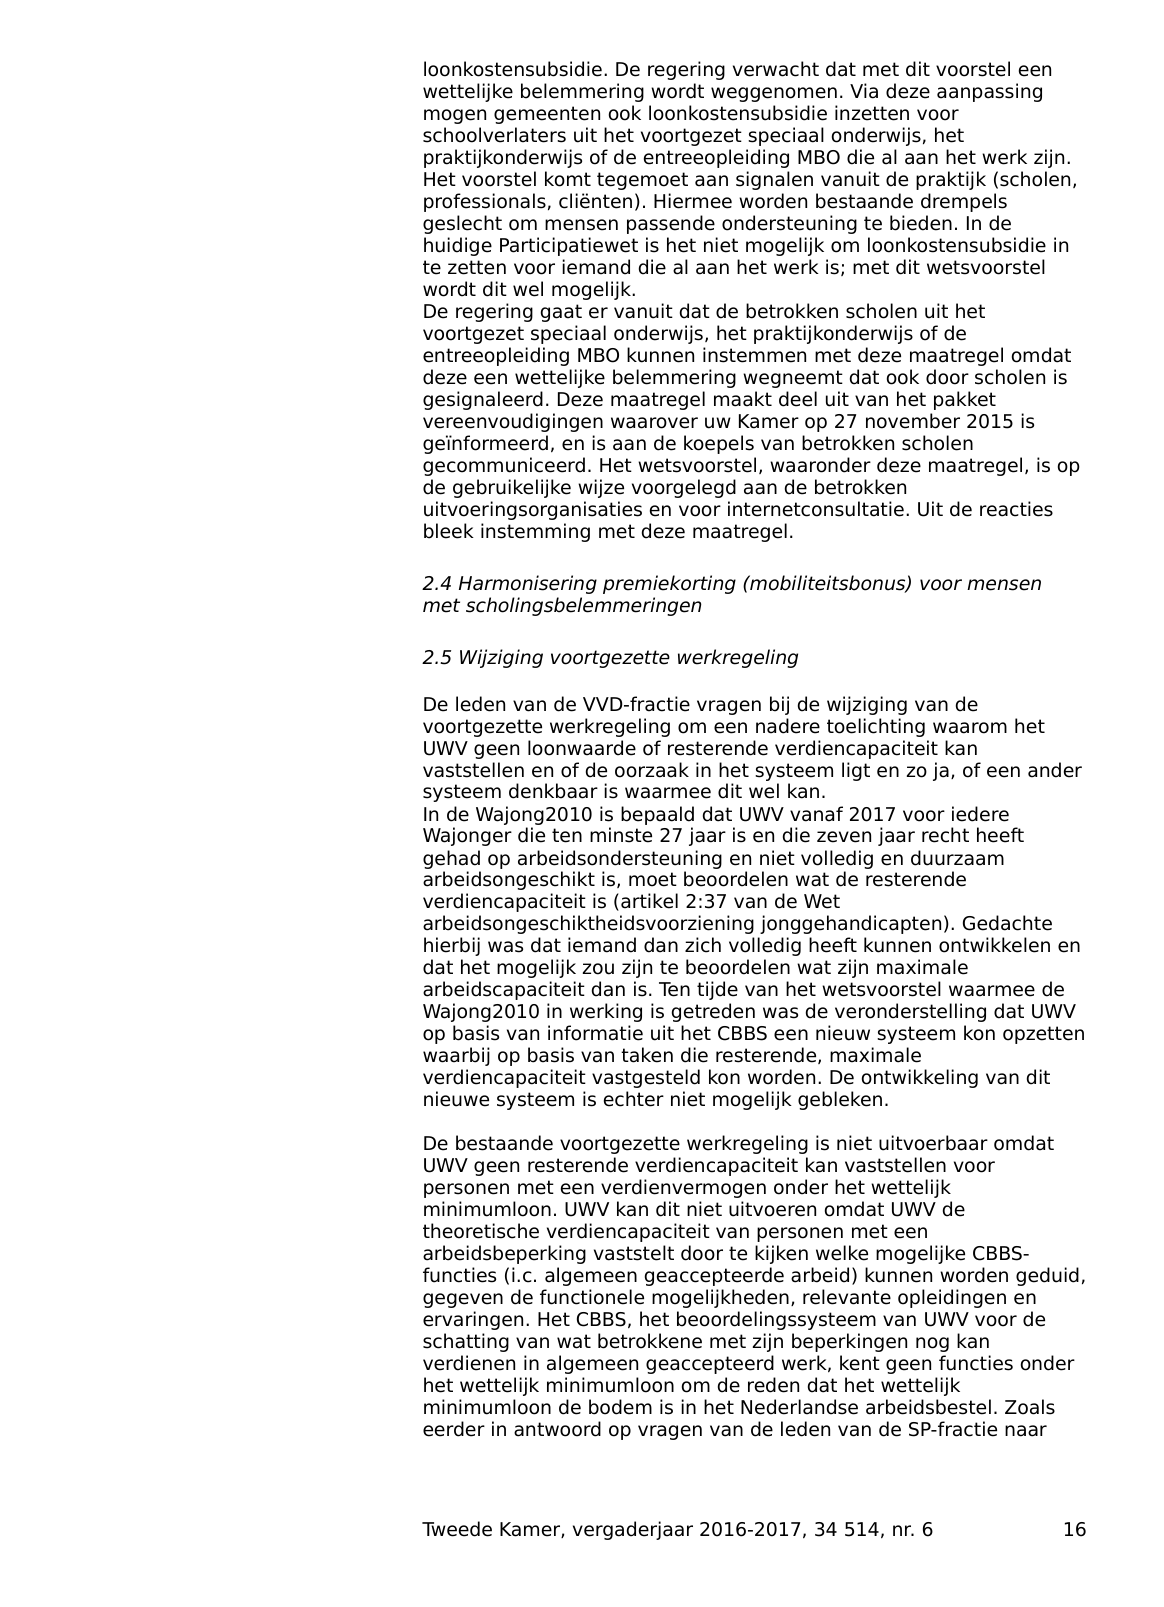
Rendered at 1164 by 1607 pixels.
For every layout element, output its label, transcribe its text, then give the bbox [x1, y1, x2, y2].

text In de Wajong2010 is bepaald dat UWV vanaf 2017 voor iedere Wajonger die ten minste 27 jaar is en die zeven jaar recht heeft gehad op arbeidsondersteuning en niet volledig en duurzaam arbeidsongeschikt is, moet beoordelen wat de resterende verdiencapaciteit is (artikel 2:37 van de Wet arbeidsongeschiktheidsvoorziening jonggehandicapten). Gedachte hierbij was dat iemand dan zich volledig heeft kunnen ontwikkelen en dat het mogelijk zou zijn te beoordelen wat zijn maximale arbeidscapaciteit dan is. Ten tijde van het wetsvoorstel waarmee de Wajong2010 in werking is getreden was de veronderstelling dat UWV op basis van informatie uit het CBBS een nieuw systeem kon opzetten waarbij op basis van taken die resterende, maximale verdiencapaciteit vastgesteld kon worden. De ontwikkeling van dit nieuwe systeem is echter niet mogelijk gebleken. [422, 803, 1087, 1111]
text De regering gaat er vanuit dat de betrokken scholen uit het voortgezet speciaal onderwijs, het praktijkonderwijs of de entreeopleiding MBO kunnen instemmen met deze maatregel omdat deze een wettelijke belemmering wegneemt dat ook door scholen is gesignaleerd. Deze maatregel maakt deel uit van het pakket vereenvoudigingen waarover uw Kamer op 27 november 2015 is geïnformeerd, en is aan de koepels van betrokken scholen gecommuniceerd. Het wetsvoorstel, waaronder deze maatregel, is op de gebruikelijke wijze voorgelegd aan de betrokken uitvoeringsorganisaties en voor internetconsultatie. Uit de reacties bleek instemming met deze maatregel. [422, 301, 1087, 543]
subtitle 2.4 Harmonisering premiekorting (mobiliteitsbonus) voor mensen met scholingsbelemmeringen [422, 573, 1087, 617]
text De bestaande voortgezette werkregeling is niet uitvoerbaar omdat UWV geen resterende verdiencapaciteit kan vaststellen voor personen met een verdienvermogen onder het wettelijk minimumloon. UWV kan dit niet uitvoeren omdat UWV de theoretische verdiencapaciteit van personen met een arbeidsbeperking vaststelt door te kijken welke mogelijke CBBS-functies (i.c. algemeen geaccepteerde arbeid) kunnen worden geduid, gegeven de functionele mogelijkheden, relevante opleidingen en ervaringen. Het CBBS, het beoordelingssysteem van UWV voor de schatting van wat betrokkene met zijn beperkingen nog kan verdienen in algemeen geaccepteerd werk, kent geen functies onder het wettelijk minimumloon om de reden dat het wettelijk minimumloon de bodem is in het Nederlandse arbeidsbestel. Zoals eerder in antwoord op vragen van de leden van de SP-fractie naar [422, 1133, 1087, 1441]
subtitle 2.5 Wijziging voortgezette werkregeling [422, 647, 1087, 668]
text loonkostensubsidie. De regering verwacht dat met dit voorstel een wettelijke belemmering wordt weggenomen. Via deze aanpassing mogen gemeenten ook loonkostensubsidie inzetten voor schoolverlaters uit het voortgezet speciaal onderwijs, het praktijkonderwijs of de entreeopleiding MBO die al aan het werk zijn. Het voorstel komt tegemoet aan signalen vanuit de praktijk (scholen, professionals, cliënten). Hiermee worden bestaande drempels geslecht om mensen passende ondersteuning te bieden. In de huidige Participatiewet is het niet mogelijk om loonkostensubsidie in te zetten voor iemand die al aan het werk is; met dit wetsvoorstel wordt dit wel mogelijk. [422, 59, 1087, 301]
text De leden van de VVD-fractie vragen bij de wijziging van de voortgezette werkregeling om een nadere toelichting waarom het UWV geen loonwaarde of resterende verdiencapaciteit kan vaststellen en of de oorzaak in het systeem ligt en zo ja, of een ander systeem denkbaar is waarmee dit wel kan. [422, 693, 1087, 803]
